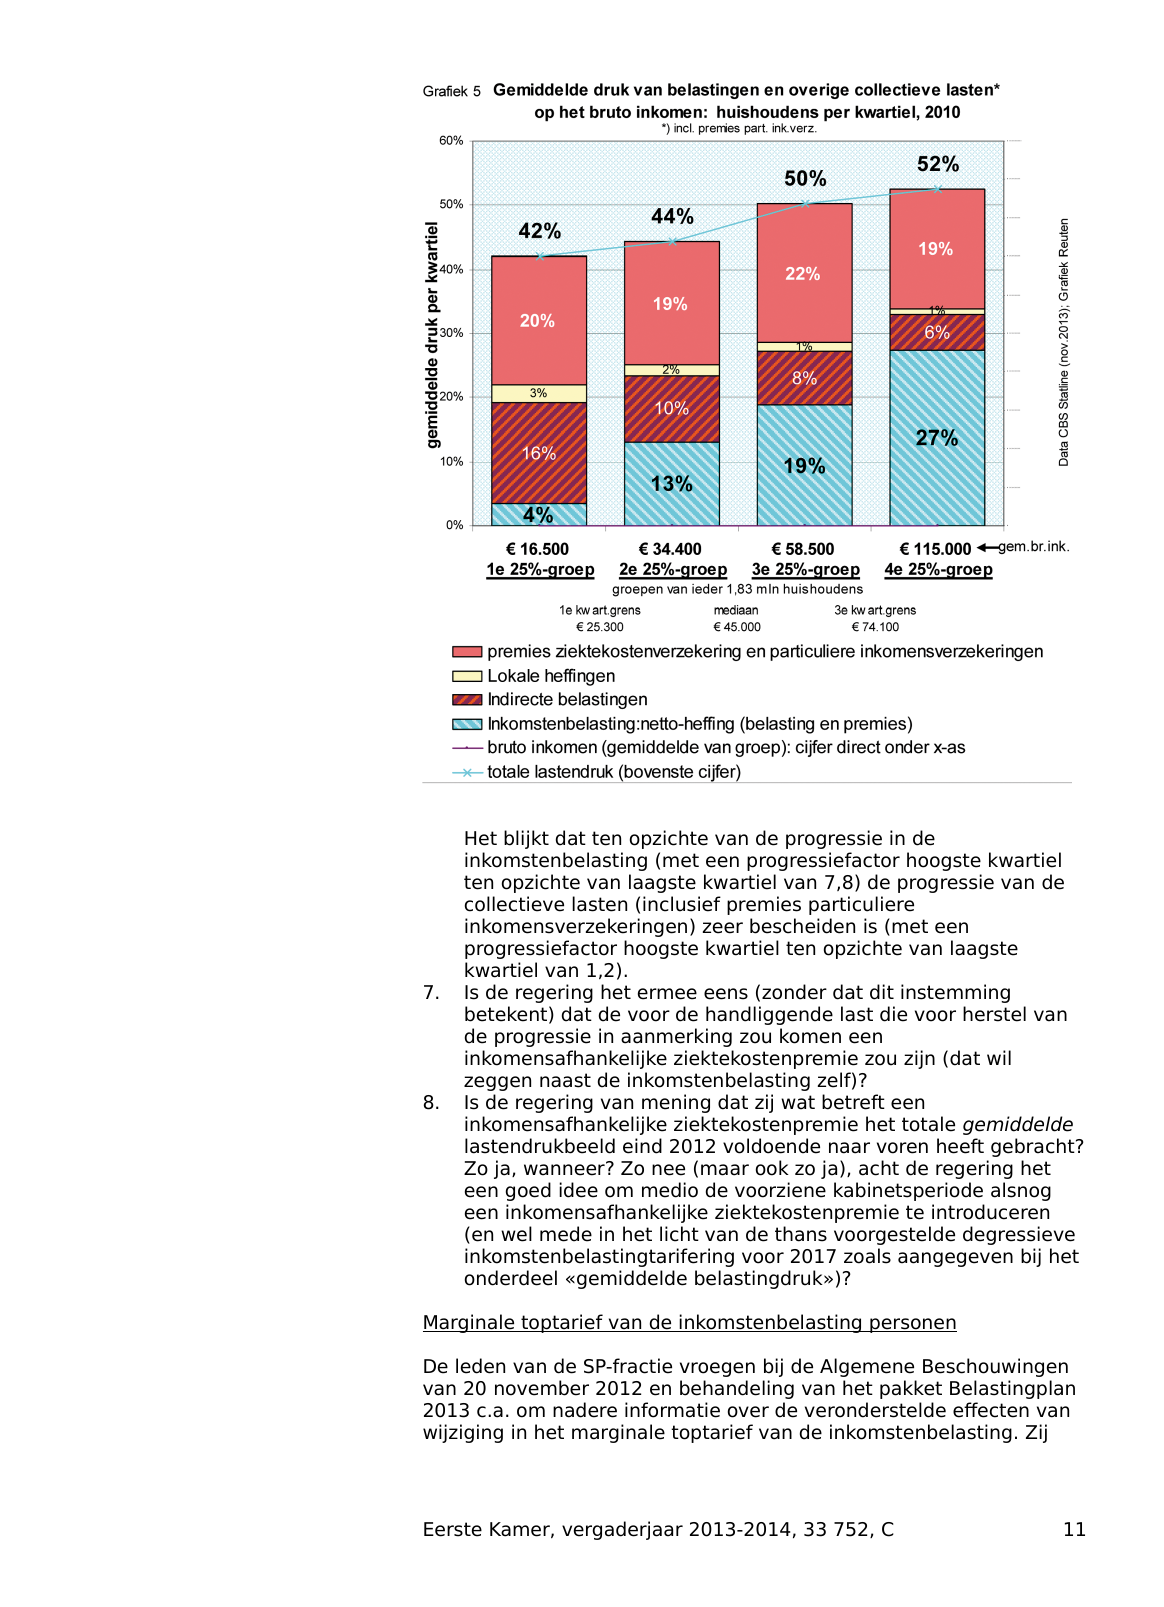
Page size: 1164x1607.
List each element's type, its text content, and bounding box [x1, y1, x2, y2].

text Het blijkt dat ten opzichte van de progressie in de inkomstenbelasting (met een progressiefactor hoogste kwartiel ten opzichte van laagste kwartiel van 7,8) de progressie van de collectieve lasten (inclusief premies particuliere inkomensverzekeringen) zeer bescheiden is (met een progressiefactor hoogste kwartiel ten opzichte van laagste kwartiel van 1,2). [464, 828, 1087, 982]
text 8. Is de regering van mening dat zij wat betreft een inkomensafhankelijke ziektekostenpremie het totale gemiddelde lastendrukbeeld eind 2012 voldoende naar voren heeft gebracht? Zo ja, wanneer? Zo nee (maar ook zo ja), acht de regering het een goed idee om medio de voorziene kabinetsperiode alsnog een inkomensafhankelijke ziektekostenpremie te introduceren (en wel mede in het licht van de thans voorgestelde degressieve inkomstenbelastingtarifering voor 2017 zoals aangegeven bij het onderdeel «gemiddelde belastingdruk»)? [422, 1092, 1087, 1290]
text De leden van de SP-fractie vroegen bij de Algemene Beschouwingen van 20 november 2012 en behandeling van het pakket Belastingplan 2013 c.a. om nadere informatie over de veronderstelde effecten van wijziging in het marginale toptarief van de inkomstenbelasting. Zij [422, 1356, 1087, 1444]
subtitle Marginale toptarief van de inkomstenbelasting personen [422, 1312, 1087, 1334]
text 7. Is de regering het ermee eens (zonder dat dit instemming betekent) dat de voor de handliggende last die voor herstel van de progressie in aanmerking zou komen een inkomensafhankelijke ziektekostenpremie zou zijn (dat wil zeggen naast de inkomstenbelasting zelf)? [422, 982, 1087, 1092]
picture [422, 81, 1072, 784]
